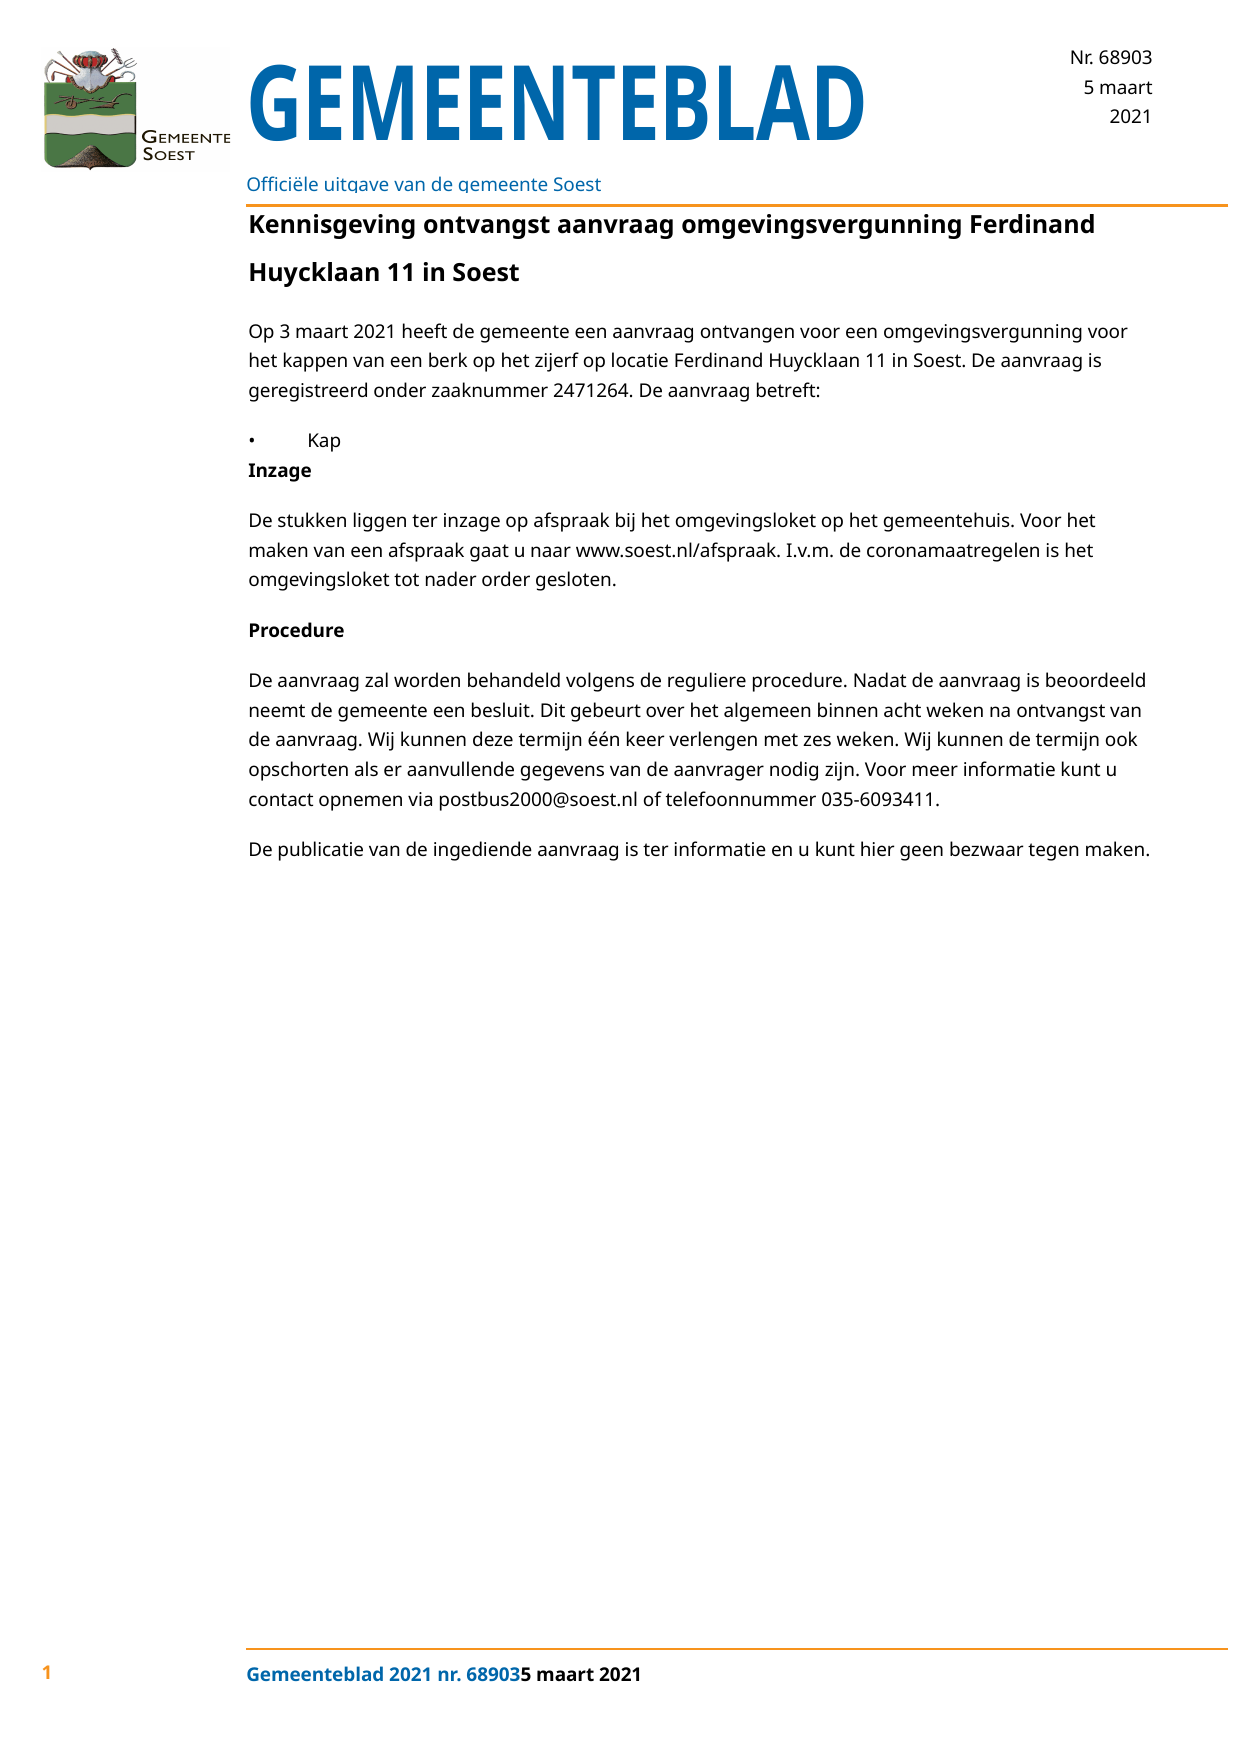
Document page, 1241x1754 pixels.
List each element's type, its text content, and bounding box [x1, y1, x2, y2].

text De aanvraag zal worden behandeld volgens de reguliere procedure. Nadat de aanvraag is beoordeeld neemt de gemeente een besluit. Dit gebeurt over het algemeen binnen acht weken na ontvangst van de aanvraag. Wij kunnen deze termijn één keer verlengen met zes weken. Wij kunnen de termijn ook opschorten als er aanvullende gegevens van de aanvrager nodig zijn. Voor meer informatie kunt u contact opnemen via postbus2000@soest.nl of telefoonnummer 035-6093411. [248, 667, 1152, 812]
text De stukken liggen ter inzage op afspraak bij het omgevingsloket op het gemeentehuis. Voor het maken van een afspraak gaat u naar www.soest.nl/afspraak. I.v.m. de coronamaatregelen is het omgevingsloket tot nader order gesloten. [248, 507, 1152, 592]
text Kennisgeving ontvangst aanvraag omgevingsvergunning Ferdinand Huycklaan 11 in Soest [248, 207, 1152, 288]
picture [41, 47, 231, 172]
text Op 3 maart 2021 heeft de gemeente een aanvraag ontvangen voor een omgevingsvergunning voor het kappen van een berk op het zijerf op locatie Ferdinand Huycklaan 11 in Soest. De aanvraag is geregistreerd onder zaaknummer 2471264. De aanvraag betreft: [248, 318, 1152, 403]
text Procedure [248, 617, 1152, 643]
list Kap [248, 427, 1152, 453]
text Inzage [248, 457, 1152, 483]
text De publicatie van de ingediende aanvraag is ter informatie en u kunt hier geen bezwaar tegen maken. [248, 836, 1152, 862]
